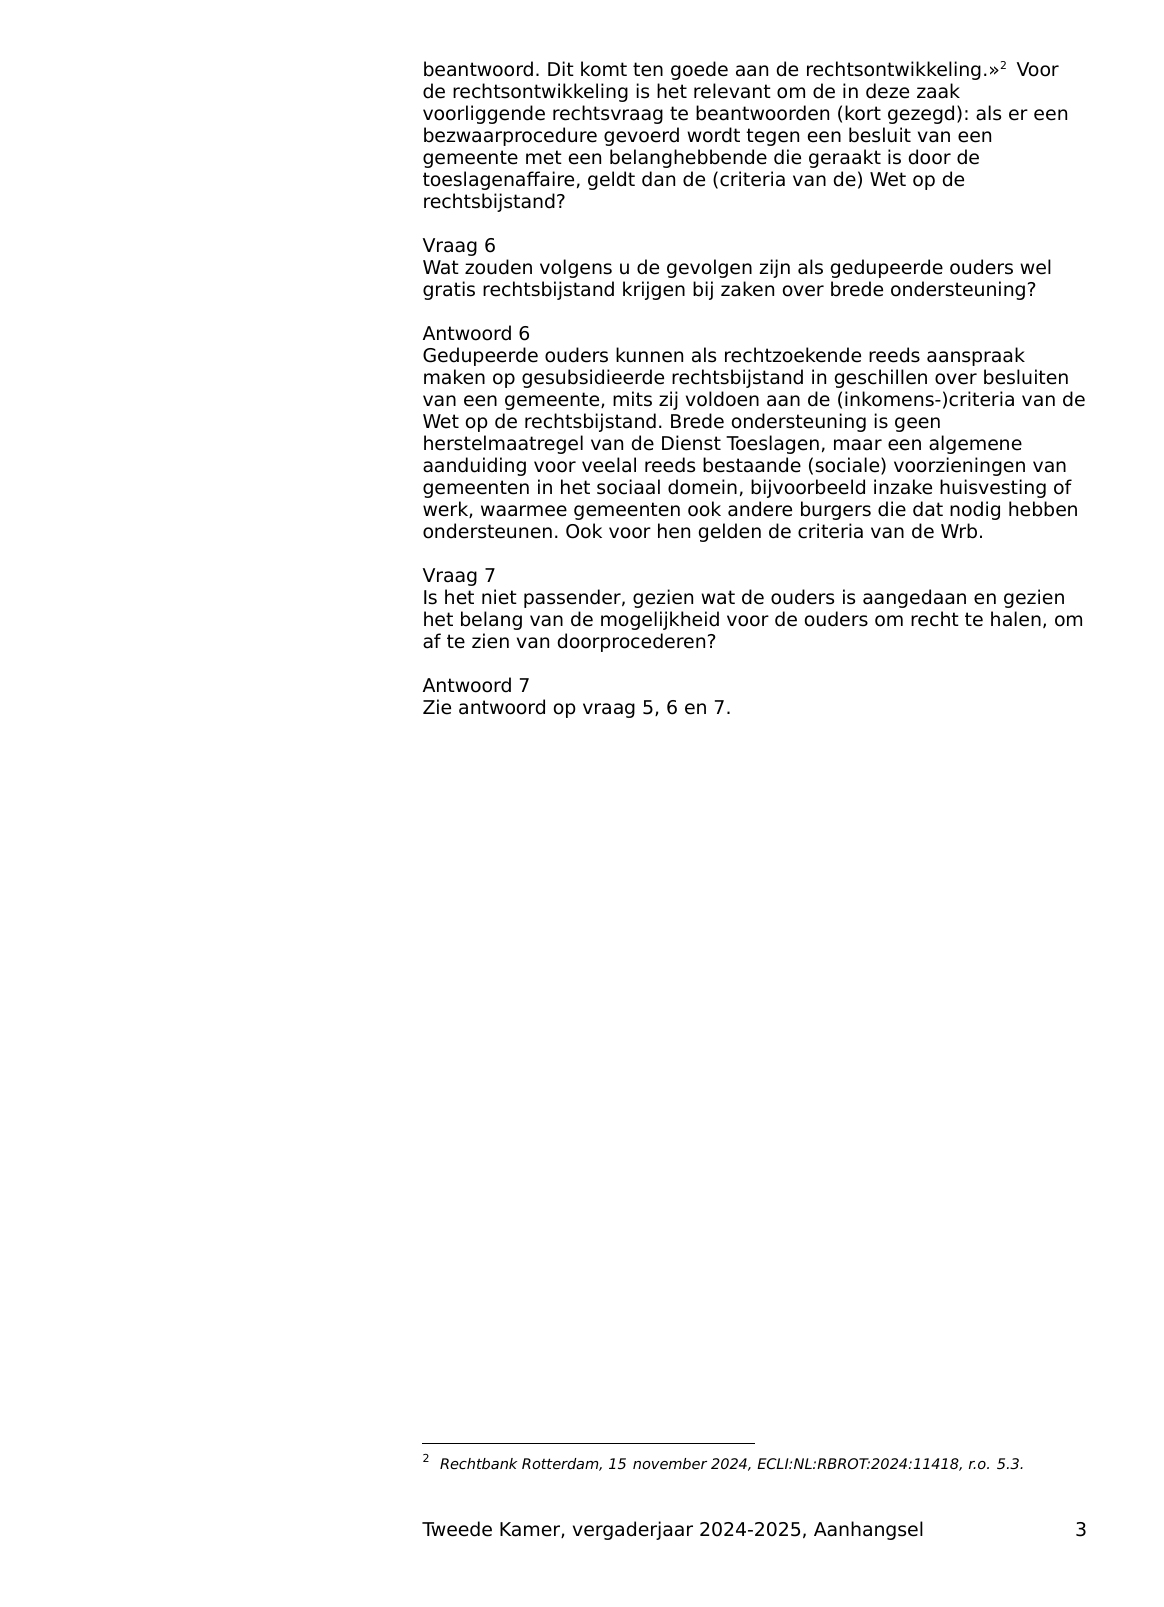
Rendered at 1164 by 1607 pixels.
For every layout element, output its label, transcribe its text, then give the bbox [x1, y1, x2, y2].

text Zie antwoord op vraag 5, 6 en 7. [422, 697, 1087, 719]
text Antwoord 7 [422, 675, 1087, 697]
text Wat zouden volgens u de gevolgen zijn als gedupeerde ouders wel gratis rechtsbijstand krijgen bij zaken over brede ondersteuning? [422, 257, 1087, 301]
text Vraag 7 [422, 565, 1087, 587]
text Gedupeerde ouders kunnen als rechtzoekende reeds aanspraak maken op gesubsidieerde rechtsbijstand in geschillen over besluiten van een gemeente, mits zij voldoen aan de (inkomens-)criteria van de Wet op de rechtsbijstand. Brede ondersteuning is geen herstelmaatregel van de Dienst Toeslagen, maar een algemene aanduiding voor veelal reeds bestaande (sociale) voorzieningen van gemeenten in het sociaal domein, bijvoorbeeld inzake huisvesting of werk, waarmee gemeenten ook andere burgers die dat nodig hebben ondersteunen. Ook voor hen gelden de criteria van de Wrb. [422, 345, 1087, 543]
text Rechtbank Rotterdam, 15 november 2024, ECLI:NL:RBROT:2024:11418, r.o. 5.3. [422, 1452, 1087, 1474]
text Is het niet passender, gezien wat de ouders is aangedaan en gezien het belang van de mogelijkheid voor de ouders om recht te halen, om af te zien van doorprocederen? [422, 587, 1087, 653]
text Antwoord 6 [422, 323, 1087, 345]
text beantwoord. Dit komt ten goede aan de rechtsontwikkeling.» Voor de rechtsontwikkeling is het relevant om de in deze zaak voorliggende rechtsvraag te beantwoorden (kort gezegd): als er een bezwaarprocedure gevoerd wordt tegen een besluit van een gemeente met een belanghebbende die geraakt is door de toeslagenaffaire, geldt dan de (criteria van de) Wet op de rechtsbijstand? [422, 59, 1087, 213]
text Vraag 6 [422, 235, 1087, 257]
